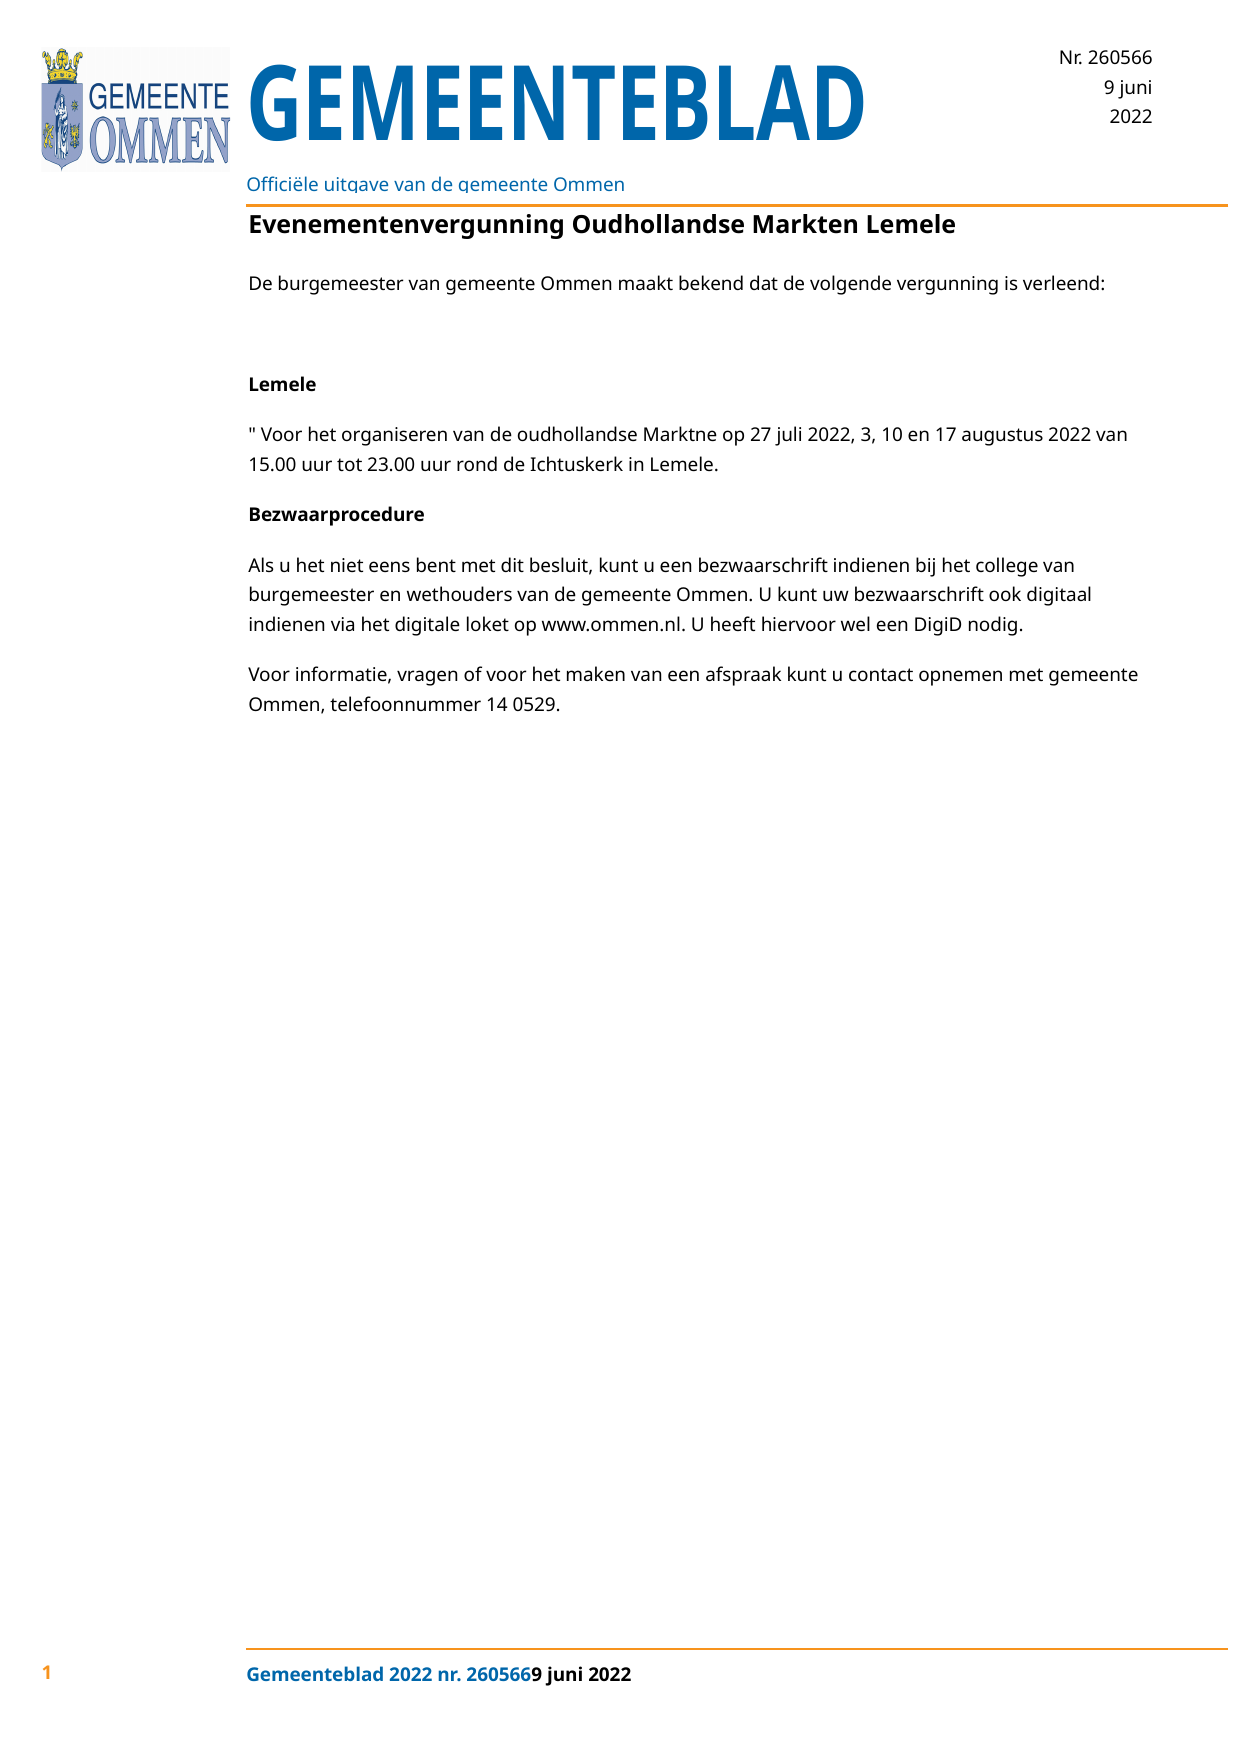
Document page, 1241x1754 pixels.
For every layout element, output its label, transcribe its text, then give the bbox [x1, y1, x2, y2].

text De burgemeester van gemeente Ommen maakt bekend dat de volgende vergunning is verleend: [248, 270, 1152, 296]
text Bezwaarprocedure [248, 502, 1152, 527]
text Evenementenvergunning Oudhollandse Markten Lemele [248, 207, 1152, 241]
text Lemele [248, 371, 1152, 397]
text " Voor het organiseren van de oudhollandse Marktne op 27 juli 2022, 3, 10 en 17 augustus 2022 van 15.00 uur tot 23.00 uur rond de Ichtuskerk in Lemele. [248, 422, 1152, 477]
text Voor informatie, vragen of voor het maken van een afspraak kunt u contact opnemen met gemeente Ommen, telefoonnummer 14 0529. [248, 662, 1152, 717]
picture [41, 47, 231, 172]
text Als u het niet eens bent met dit besluit, kunt u een bezwaarschrift indienen bij het college van burgemeester en wethouders van de gemeente Ommen. U kunt uw bezwaarschrift ook digitaal indienen via het digitale loket op www.ommen.nl. U heeft hiervoor wel een DigiD nodig. [248, 552, 1152, 637]
